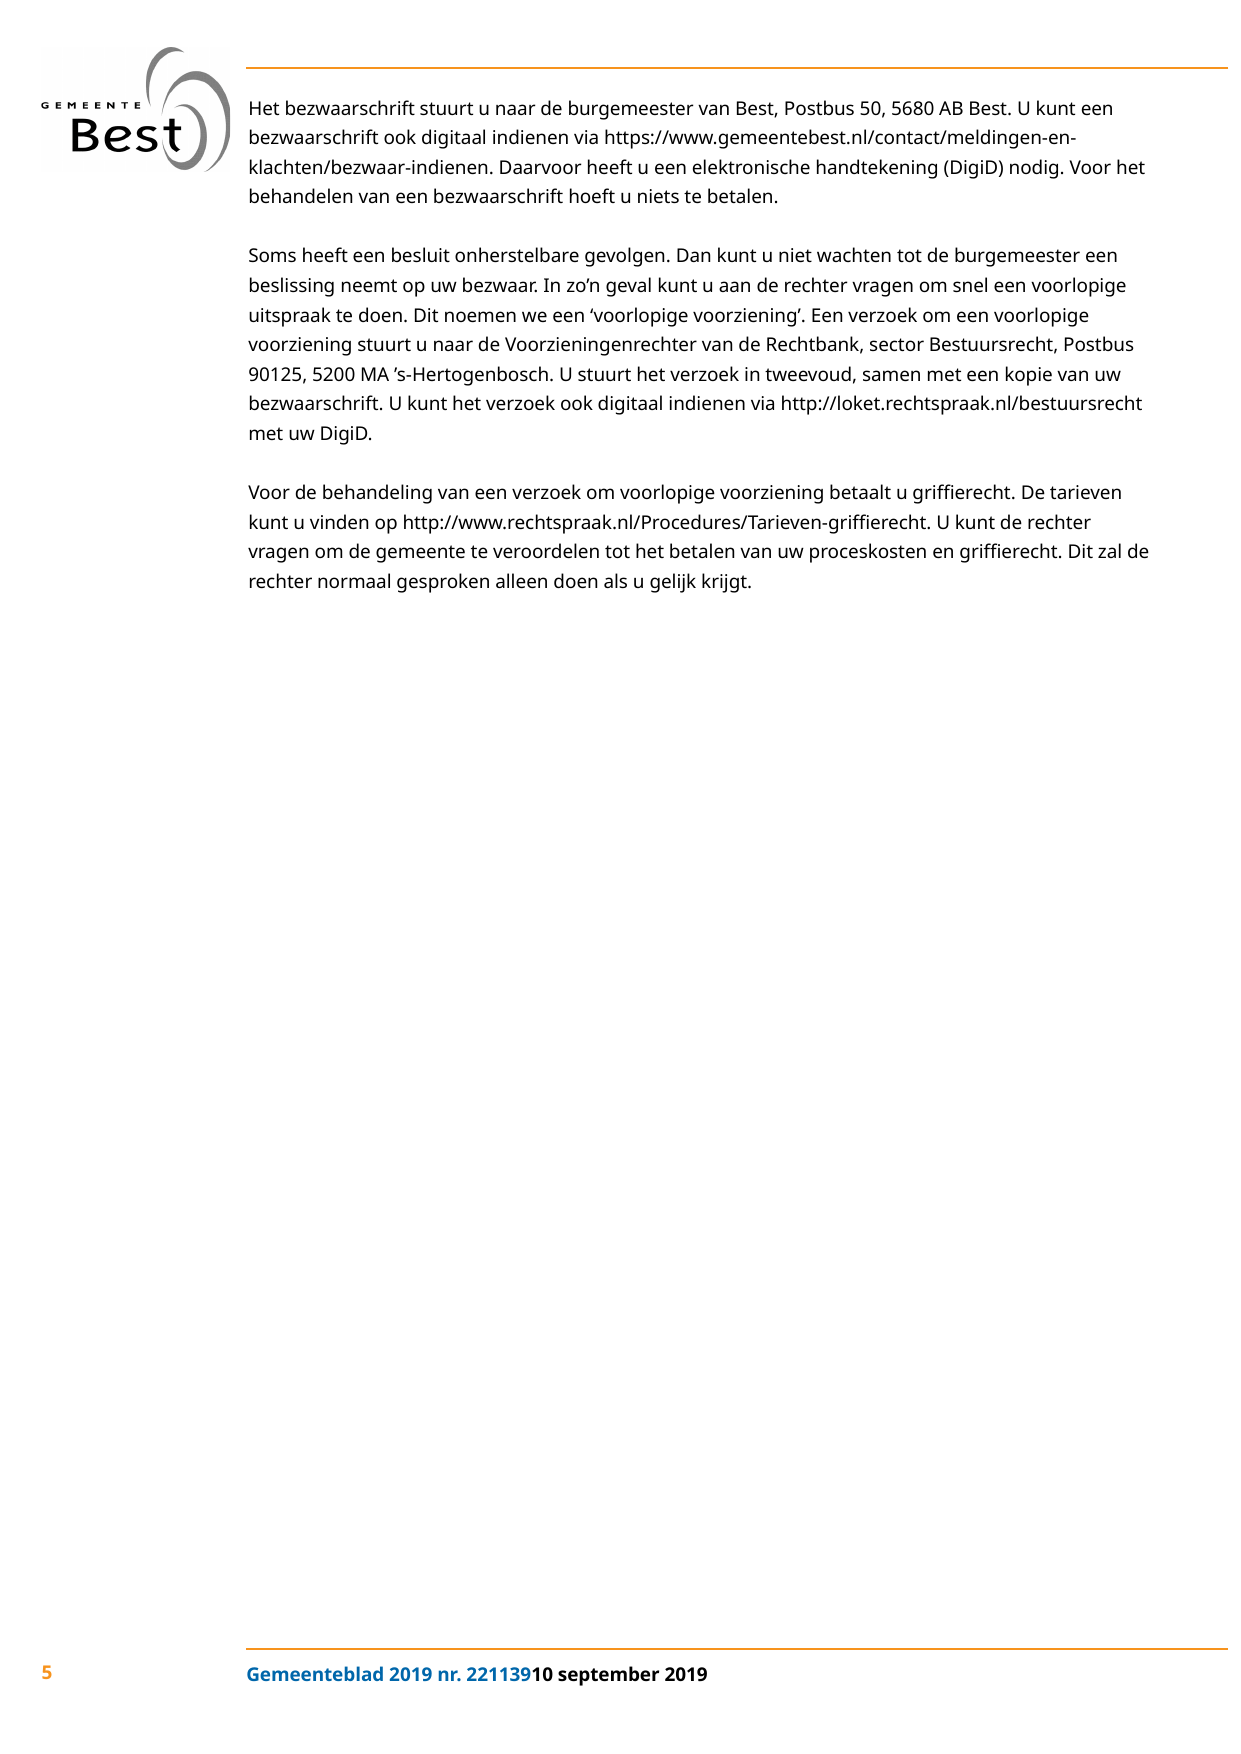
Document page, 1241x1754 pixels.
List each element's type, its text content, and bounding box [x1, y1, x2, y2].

text Het bezwaarschrift stuurt u naar de burgemeester van Best, Postbus 50, 5680 AB Best. U kunt een bezwaarschrift ook digitaal indienen via https://www.gemeentebest.nl/contact/meldingen-en-klachten/bezwaar-indienen. Daarvoor heeft u een elektronische handtekening (DigiD) nodig. Voor het behandelen van een bezwaarschrift hoeft u niets te betalen. [248, 95, 1152, 209]
text Soms heeft een besluit onherstelbare gevolgen. Dan kunt u niet wachten tot de burgemeester een beslissing neemt op uw bezwaar. In zo’n geval kunt u aan de rechter vragen om snel een voorlopige uitspraak te doen. Dit noemen we een ‘voorlopige voorziening’. Een verzoek om een voorlopige voorziening stuurt u naar de Voorzieningenrechter van de Rechtbank, sector Bestuursrecht, Postbus 90125, 5200 MA ’s-Hertogenbosch. U stuurt het verzoek in tweevoud, samen met een kopie van uw bezwaarschrift. U kunt het verzoek ook digitaal indienen via http://loket.rechtspraak.nl/bestuursrecht met uw DigiD. [248, 243, 1152, 446]
text Voor de behandeling van een verzoek om voorlopige voorziening betaalt u griffierecht. De tarieven kunt u vinden op http://www.rechtspraak.nl/Procedures/Tarieven-griffierecht. U kunt de rechter vragen om de gemeente te veroordelen tot het betalen van uw proceskosten en griffierecht. Dit zal de rechter normaal gesproken alleen doen als u gelijk krijgt. [248, 479, 1152, 594]
picture [41, 47, 231, 172]
